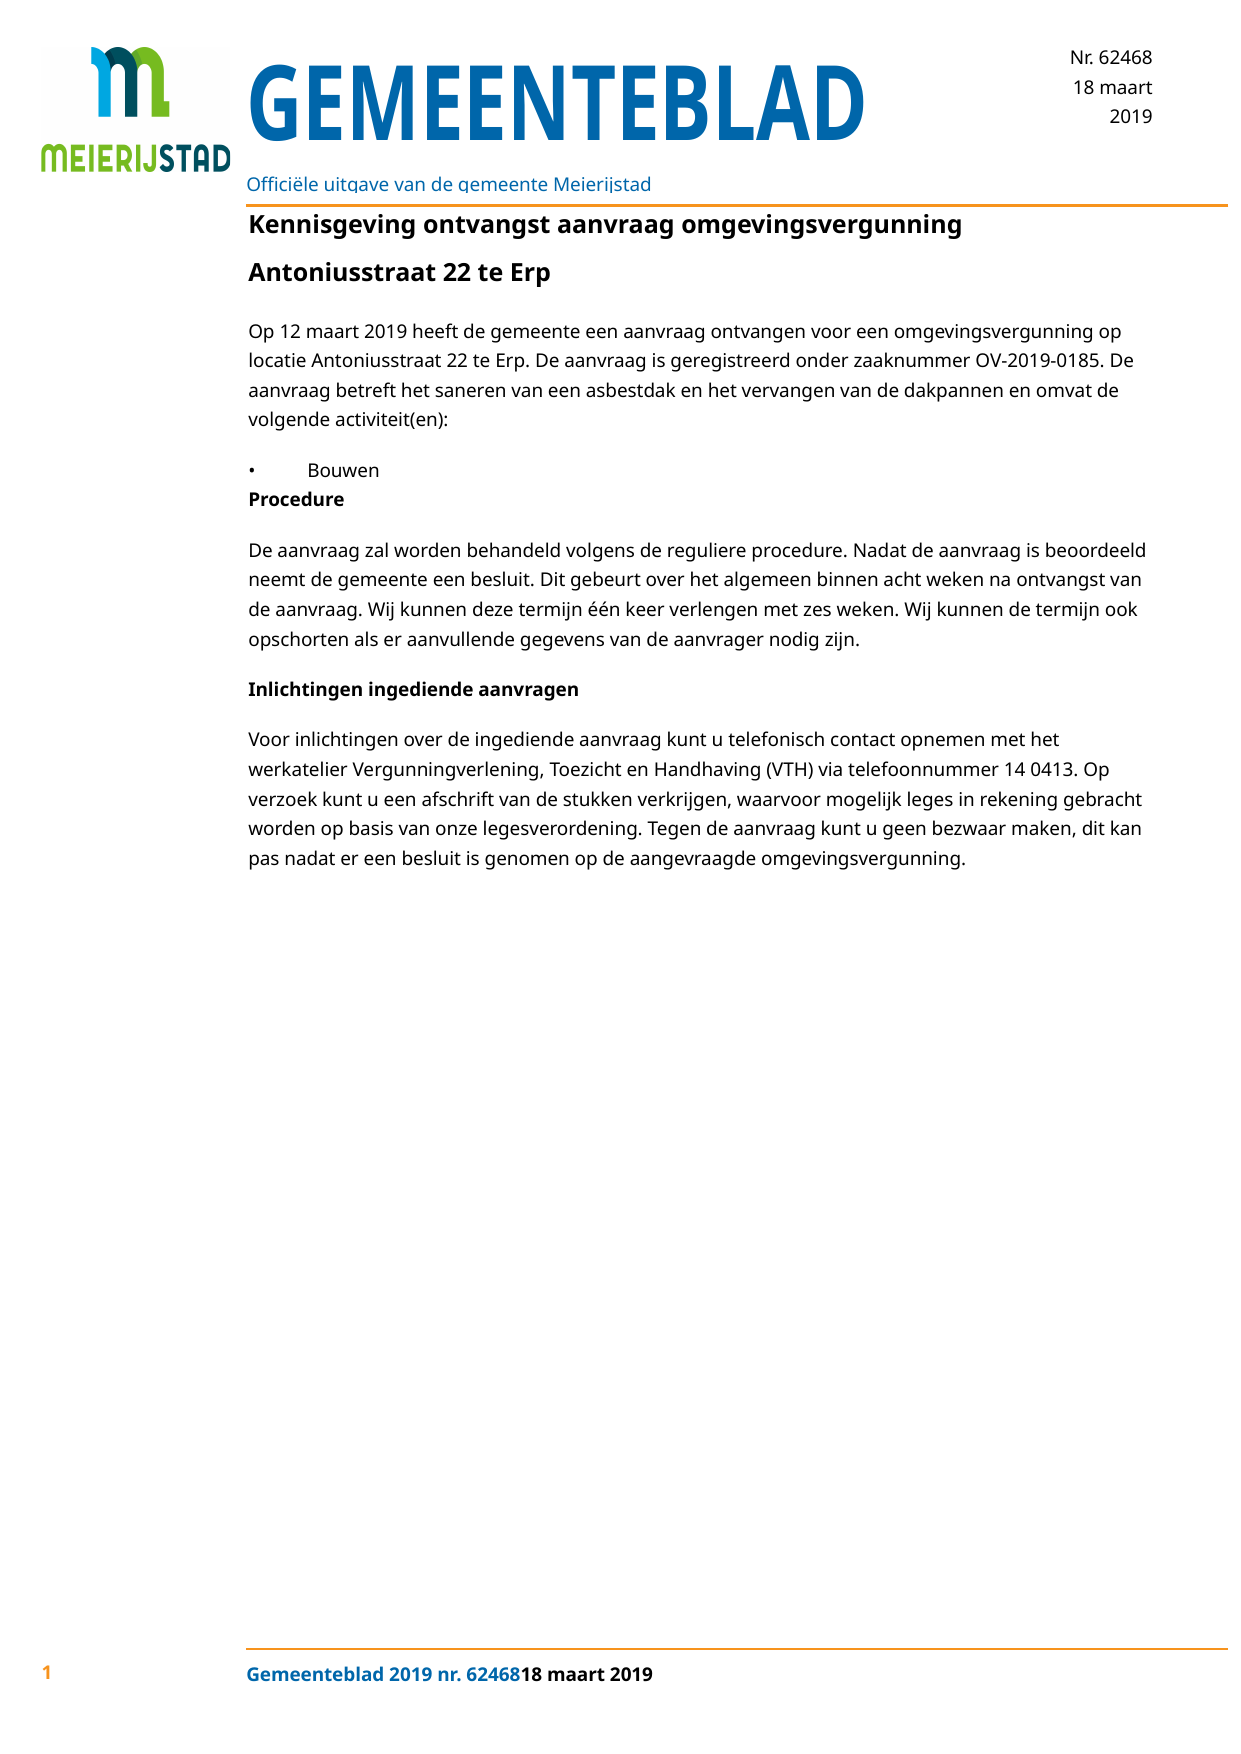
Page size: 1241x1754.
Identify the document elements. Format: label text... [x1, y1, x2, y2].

text Op 12 maart 2019 heeft de gemeente een aanvraag ontvangen voor een omgevingsvergunning op locatie Antoniusstraat 22 te Erp. De aanvraag is geregistreerd onder zaaknummer OV-2019-0185. De aanvraag betreft het saneren van een asbestdak en het vervangen van de dakpannen en omvat de volgende activiteit(en): [248, 318, 1152, 432]
picture [41, 47, 231, 172]
text Kennisgeving ontvangst aanvraag omgevingsvergunning Antoniusstraat 22 te Erp [248, 207, 1152, 288]
text Procedure [248, 487, 1152, 512]
text De aanvraag zal worden behandeld volgens de reguliere procedure. Nadat de aanvraag is beoordeeld neemt de gemeente een besluit. Dit gebeurt over het algemeen binnen acht weken na ontvangst van de aanvraag. Wij kunnen deze termijn één keer verlengen met zes weken. Wij kunnen de termijn ook opschorten als er aanvullende gegevens van de aanvrager nodig zijn. [248, 537, 1152, 652]
list Bouwen [248, 457, 1152, 483]
text Voor inlichtingen over de ingediende aanvraag kunt u telefonisch contact opnemen met het werkatelier Vergunningverlening, Toezicht en Handhaving (VTH) via telefoonnummer 14 0413. Op verzoek kunt u een afschrift van de stukken verkrijgen, waarvoor mogelijk leges in rekening gebracht worden op basis van onze legesverordening. Tegen de aanvraag kunt u geen bezwaar maken, dit kan pas nadat er een besluit is genomen op de aangevraagde omgevingsvergunning. [248, 727, 1152, 871]
text Inlichtingen ingediende aanvragen [248, 676, 1152, 702]
